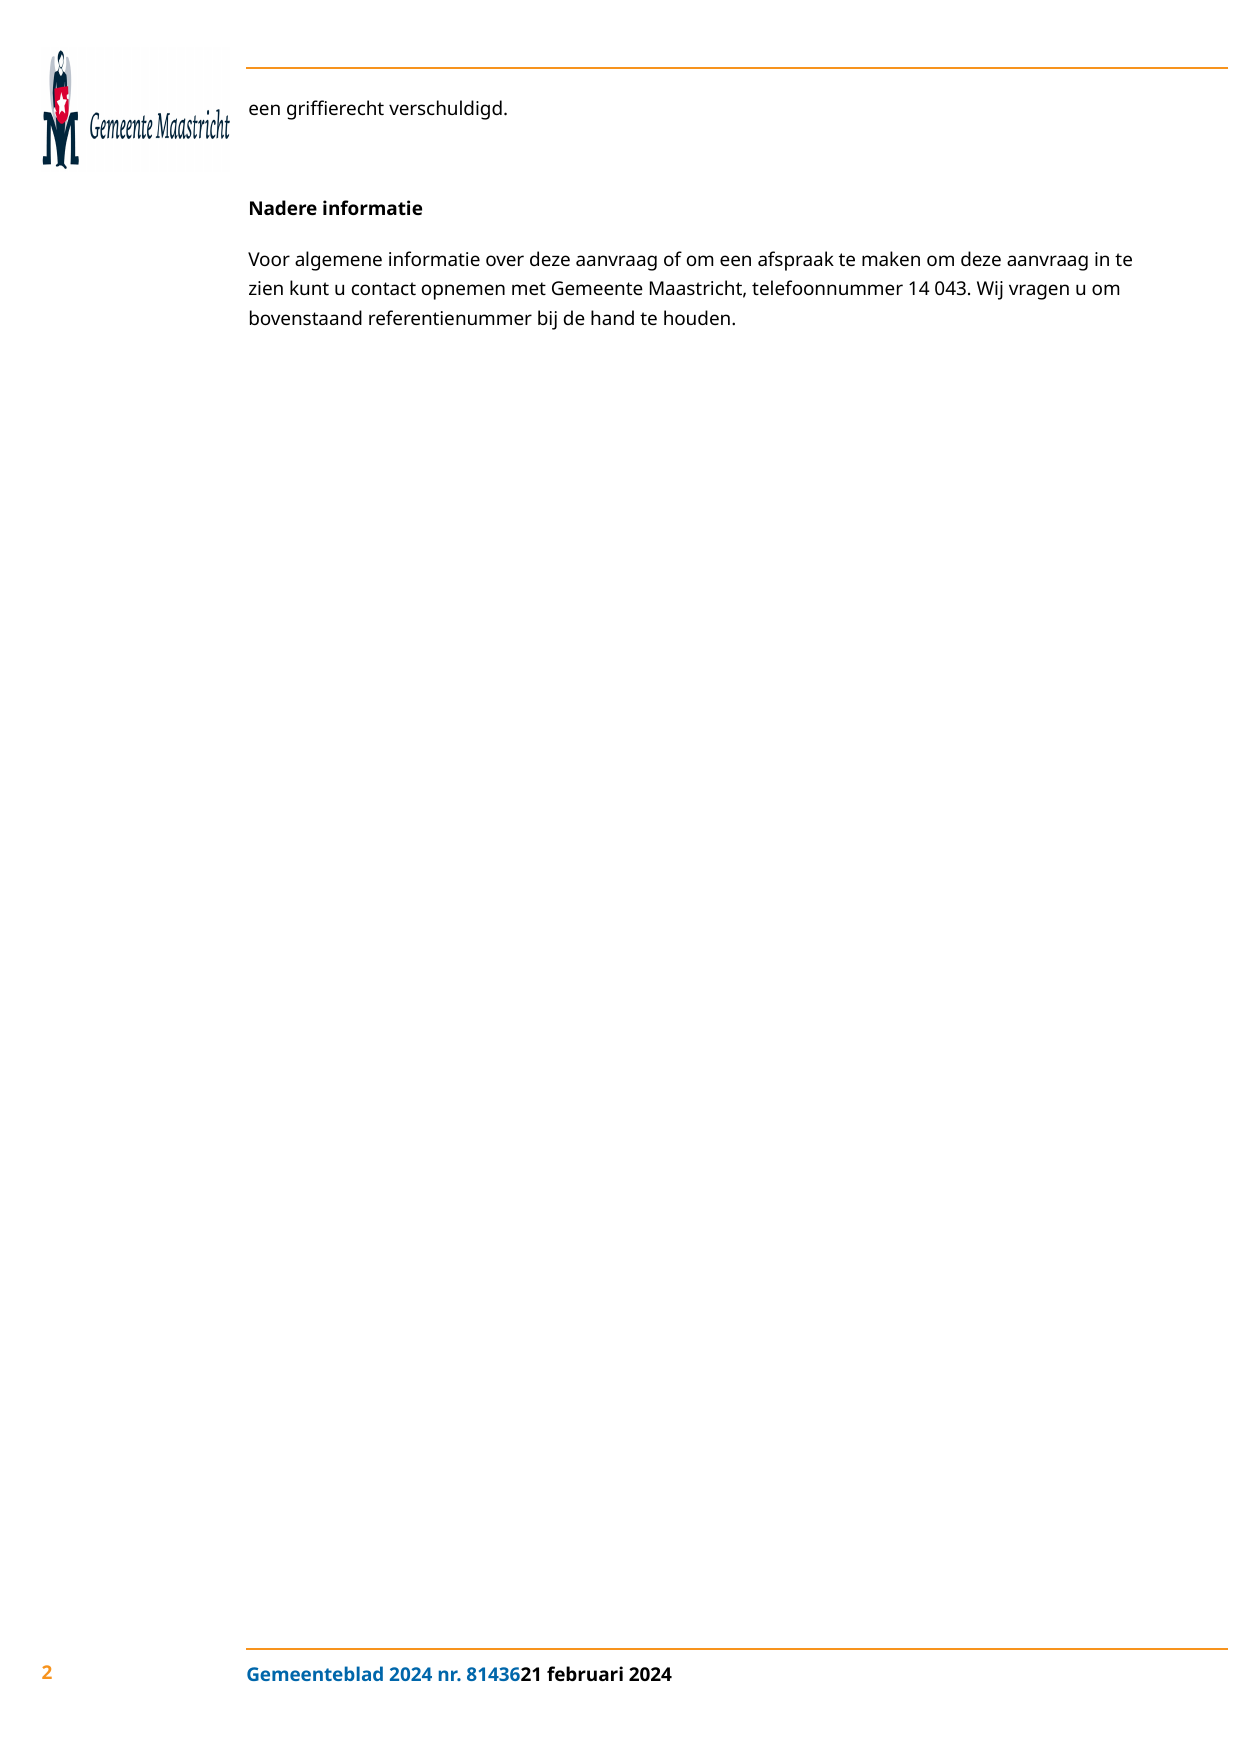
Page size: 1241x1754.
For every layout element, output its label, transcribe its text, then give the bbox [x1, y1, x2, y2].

text een griffierecht verschuldigd. [248, 95, 1152, 121]
picture [41, 47, 231, 172]
text Nadere informatie [248, 196, 1152, 221]
text Voor algemene informatie over deze aanvraag of om een afspraak te maken om deze aanvraag in te zien kunt u contact opnemen met Gemeente Maastricht, telefoonnummer 14 043. Wij vragen u om bovenstaand referentienummer bij de hand te houden. [248, 246, 1152, 331]
